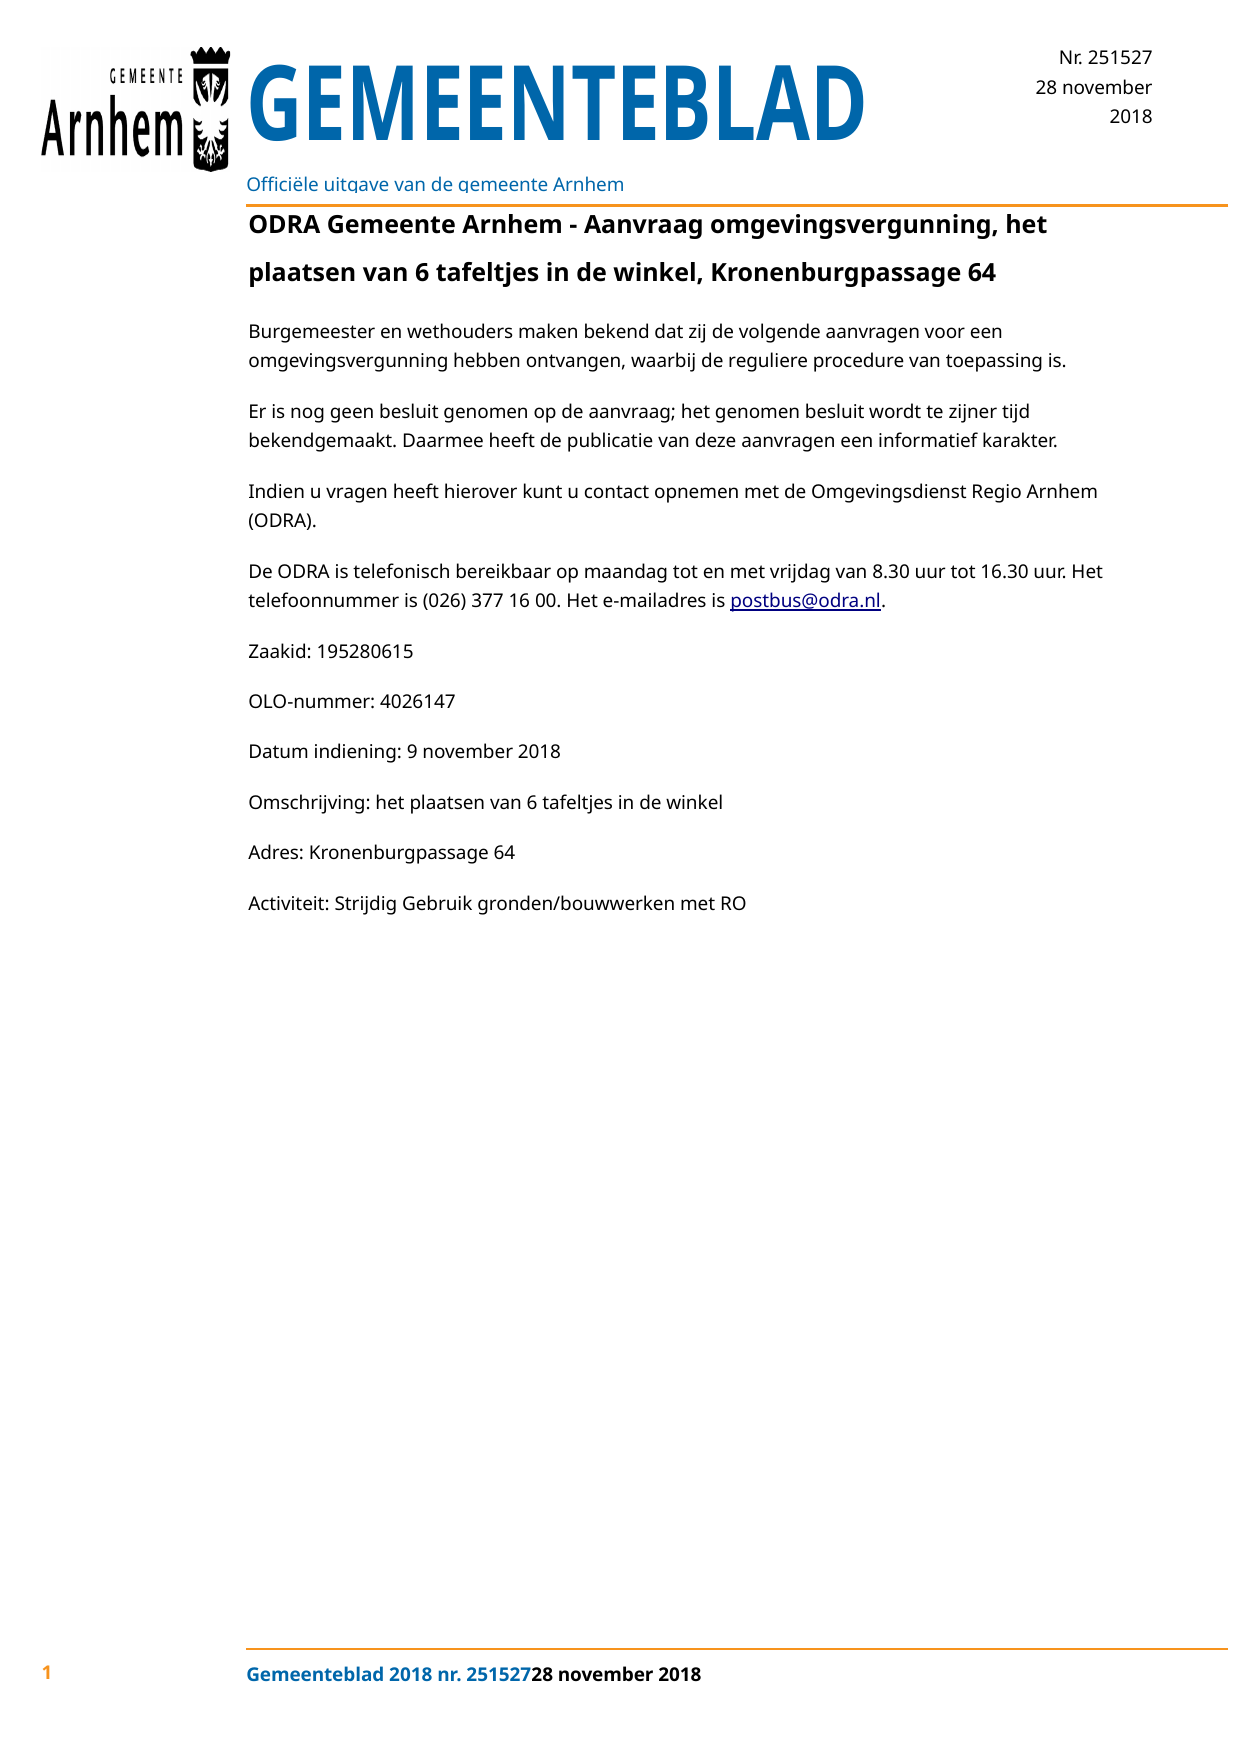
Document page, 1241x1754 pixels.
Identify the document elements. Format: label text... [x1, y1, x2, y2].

text Omschrijving: het plaatsen van 6 tafeltjes in de winkel [248, 789, 1152, 815]
text OLO-nummer: 4026147 [248, 688, 1152, 714]
text Activiteit: Strijdig Gebruik gronden/bouwwerken met RO [248, 890, 1152, 916]
text Adres: Kronenburgpassage 64 [248, 839, 1152, 865]
text Datum indiening: 9 november 2018 [248, 739, 1152, 764]
picture [41, 47, 231, 172]
text Indien u vragen heeft hierover kunt u contact opnemen met de Omgevingsdienst Regio Arnhem (ODRA). [248, 478, 1152, 533]
text De ODRA is telefonisch bereikbaar op maandag tot en met vrijdag van 8.30 uur tot 16.30 uur. Het telefoonnummer is (026) 377 16 00. Het e-mailadres is postbus@odra.nl. [248, 558, 1152, 613]
text Zaakid: 195280615 [248, 638, 1152, 664]
text Burgemeester en wethouders maken bekend dat zij de volgende aanvragen voor een omgevingsvergunning hebben ontvangen, waarbij de reguliere procedure van toepassing is. [248, 318, 1152, 373]
text Er is nog geen besluit genomen op de aanvraag; het genomen besluit wordt te zijner tijd bekendgemaakt. Daarmee heeft de publicatie van deze aanvragen een informatief karakter. [248, 398, 1152, 453]
text ODRA Gemeente Arnhem - Aanvraag omgevingsvergunning, het plaatsen van 6 tafeltjes in de winkel, Kronenburgpassage 64 [248, 207, 1152, 288]
